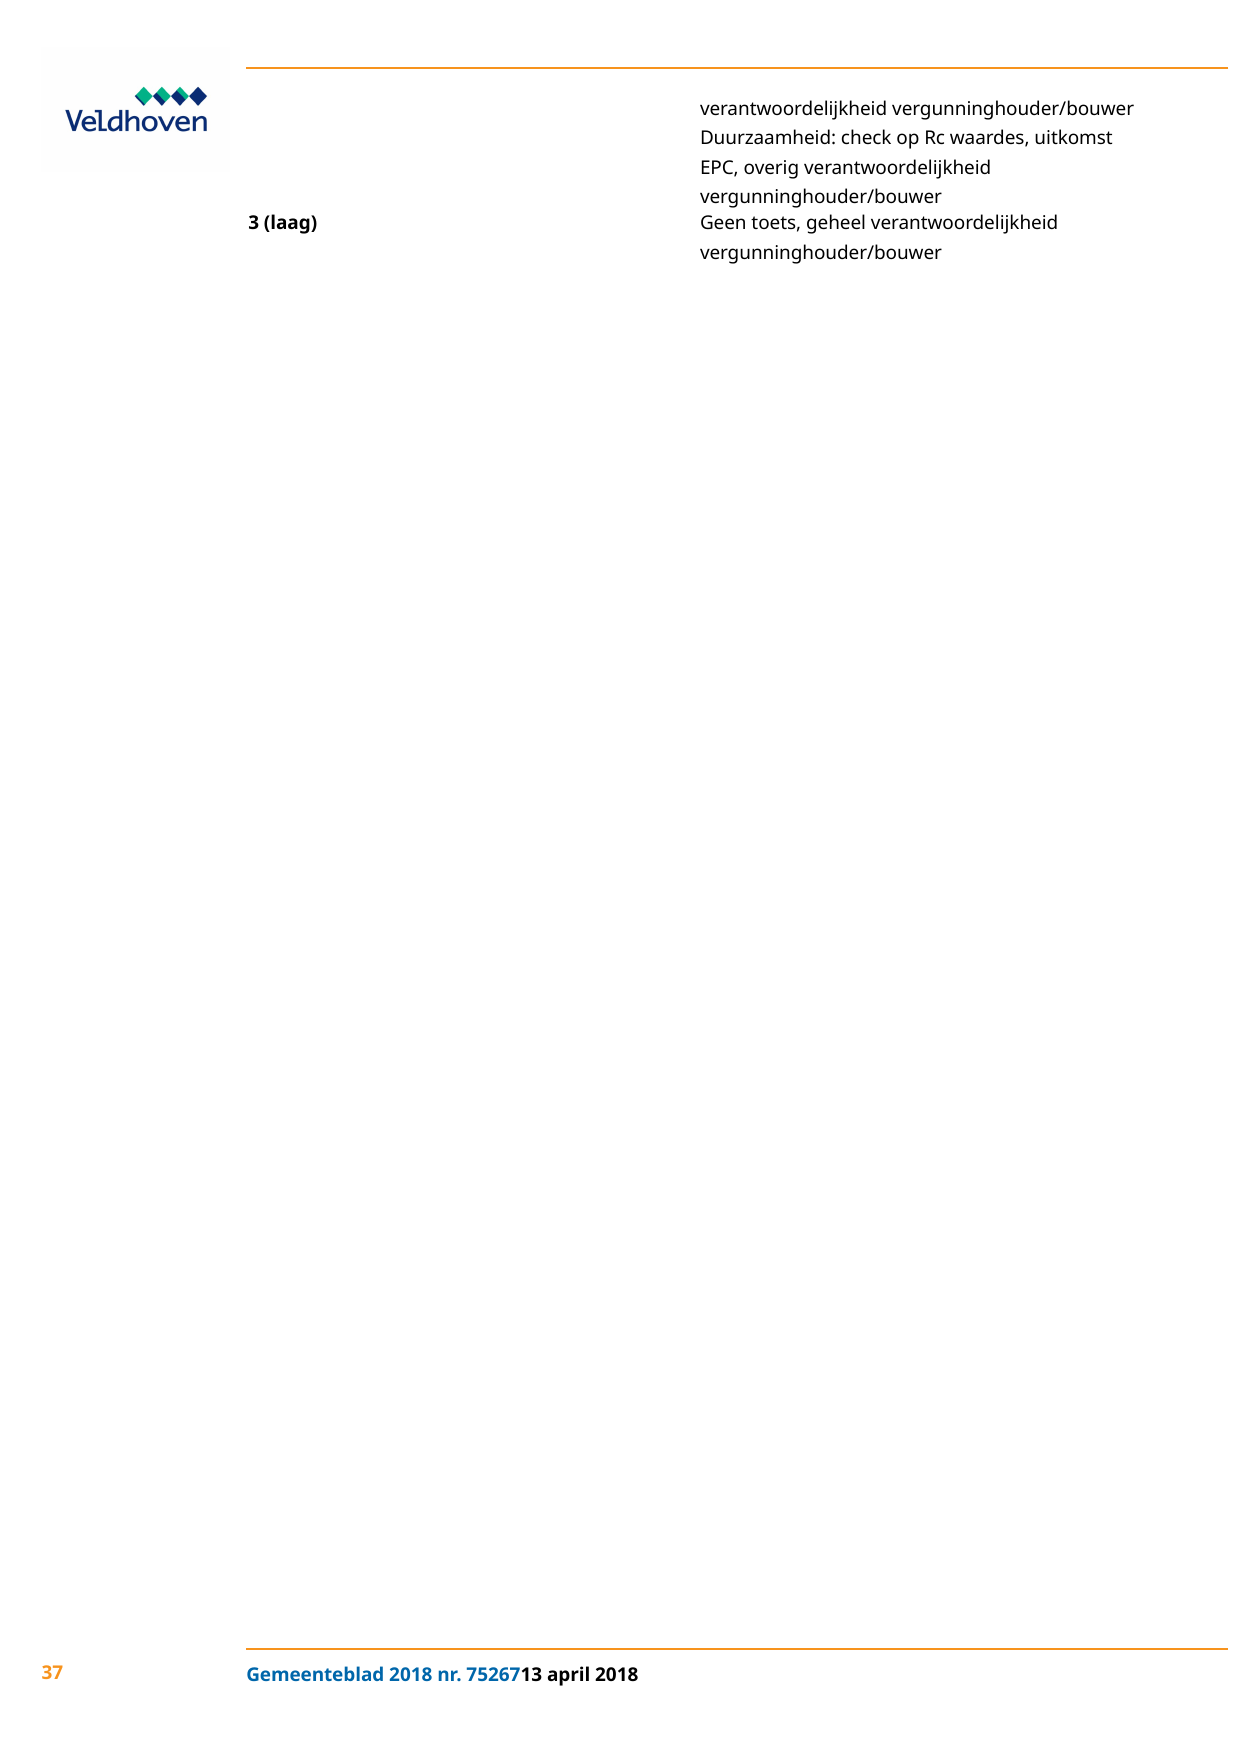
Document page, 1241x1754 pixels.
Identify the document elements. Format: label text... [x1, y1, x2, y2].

table_cell verantwoordelijkheid vergunninghouder/bouwer Duurzaamheid: check op Rc waardes, uitkomst EPC, overig verantwoordelijkheid vergunninghouder/bouwer [700, 95, 1152, 209]
table_cell Geen toets, geheel verantwoordelijkheid vergunninghouder/bouwer [700, 209, 1152, 264]
table_cell 3 (laag) [248, 209, 700, 264]
table_cell [248, 95, 700, 209]
picture [41, 47, 231, 172]
